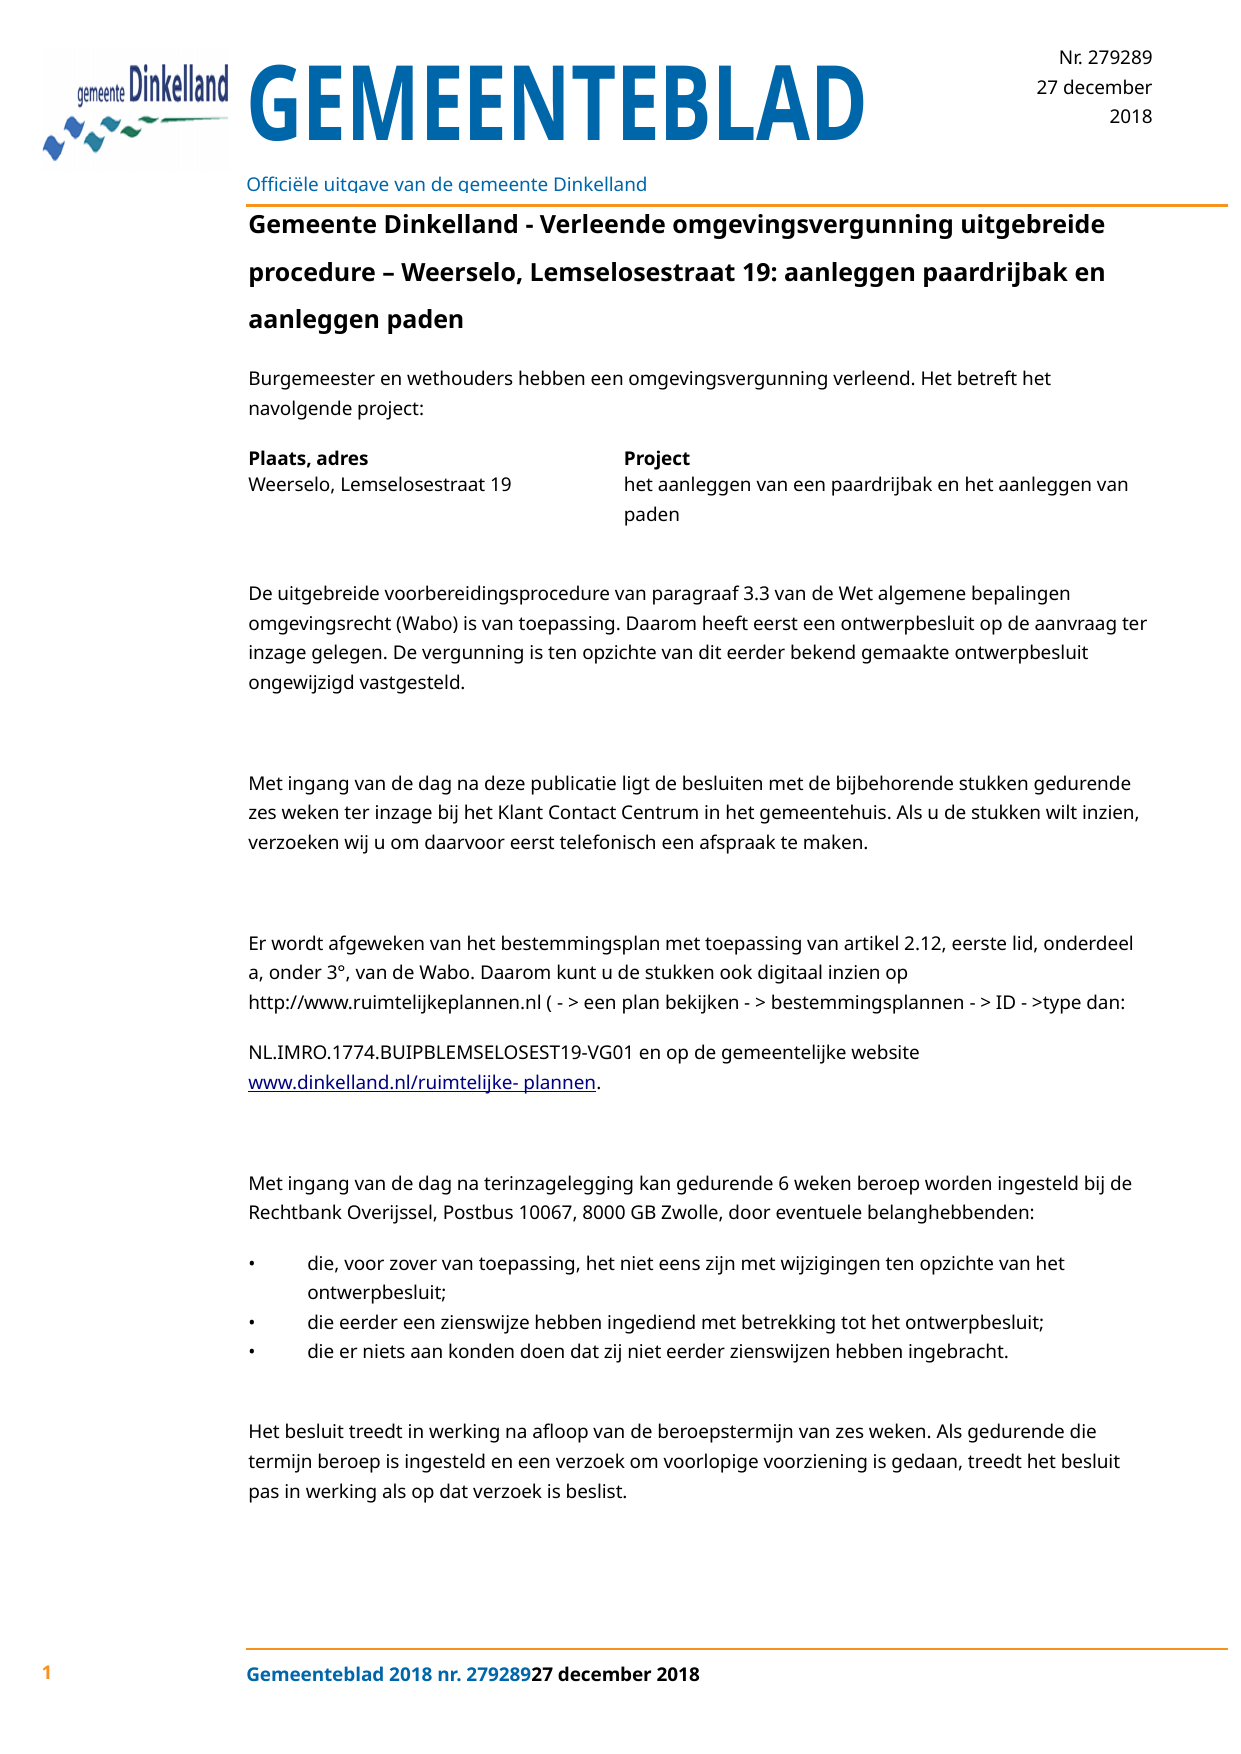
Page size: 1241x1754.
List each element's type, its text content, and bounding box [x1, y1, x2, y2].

list die er niets aan konden doen dat zij niet eerder zienswijzen hebben ingebracht. [248, 1339, 1152, 1364]
text Met ingang van de dag na deze publicatie ligt de besluiten met de bijbehorende stukken gedurende zes weken ter inzage bij het Klant Contact Centrum in het gemeentehuis. Als u de stukken wilt inzien, verzoeken wij u om daarvoor eerst telefonisch een afspraak te maken. [248, 770, 1152, 855]
text Met ingang van de dag na terinzagelegging kan gedurende 6 weken beroep worden ingesteld bij de Rechtbank Overijssel, Postbus 10067, 8000 GB Zwolle, door eventuele belanghebbenden: [248, 1170, 1152, 1225]
list die, voor zover van toepassing, het niet eens zijn met wijzigingen ten opzichte van het ontwerpbesluit; [248, 1250, 1152, 1305]
table_header Project [624, 446, 1152, 471]
text Het besluit treedt in werking na afloop van de beroepstermijn van zes weken. Als gedurende die termijn beroep is ingesteld en een verzoek om voorlopige voorziening is gedaan, treedt het besluit pas in werking als op dat verzoek is beslist. [248, 1419, 1152, 1503]
text Burgemeester en wethouders hebben een omgevingsvergunning verleend. Het betreft het navolgende project: [248, 366, 1152, 421]
text Er wordt afgeweken van het bestemmingsplan met toepassing van artikel 2.12, eerste lid, onderdeel a, onder 3°, van de Wabo. Daarom kunt u de stukken ook digitaal inzien op http://www.ruimtelijkeplannen.nl ( - > een plan bekijken - > bestemmingsplannen - > ID - >type dan: [248, 930, 1152, 1015]
list die eerder een zienswijze hebben ingediend met betrekking tot het ontwerpbesluit; [248, 1309, 1152, 1335]
text NL.IMRO.1774.BUIPBLEMSELOSEST19-VG01 en op de gemeentelijke website www.dinkelland.nl/ruimtelijke- plannen. [248, 1039, 1152, 1095]
text Gemeente Dinkelland - Verleende omgevingsvergunning uitgebreide procedure – Weerselo, Lemselosestraat 19: aanleggen paardrijbak en aanleggen paden [248, 207, 1152, 336]
picture [41, 47, 231, 172]
table_header Plaats, adres [248, 446, 624, 471]
table_cell het aanleggen van een paardrijbak en het aanleggen van paden [624, 471, 1152, 527]
table_cell Weerselo, Lemselosestraat 19 [248, 471, 624, 527]
text De uitgebreide voorbereidingsprocedure van paragraaf 3.3 van de Wet algemene bepalingen omgevingsrecht (Wabo) is van toepassing. Daarom heeft eerst een ontwerpbesluit op de aanvraag ter inzage gelegen. De vergunning is ten opzichte van dit eerder bekend gemaakte ontwerpbesluit ongewijzigd vastgesteld. [248, 580, 1152, 695]
